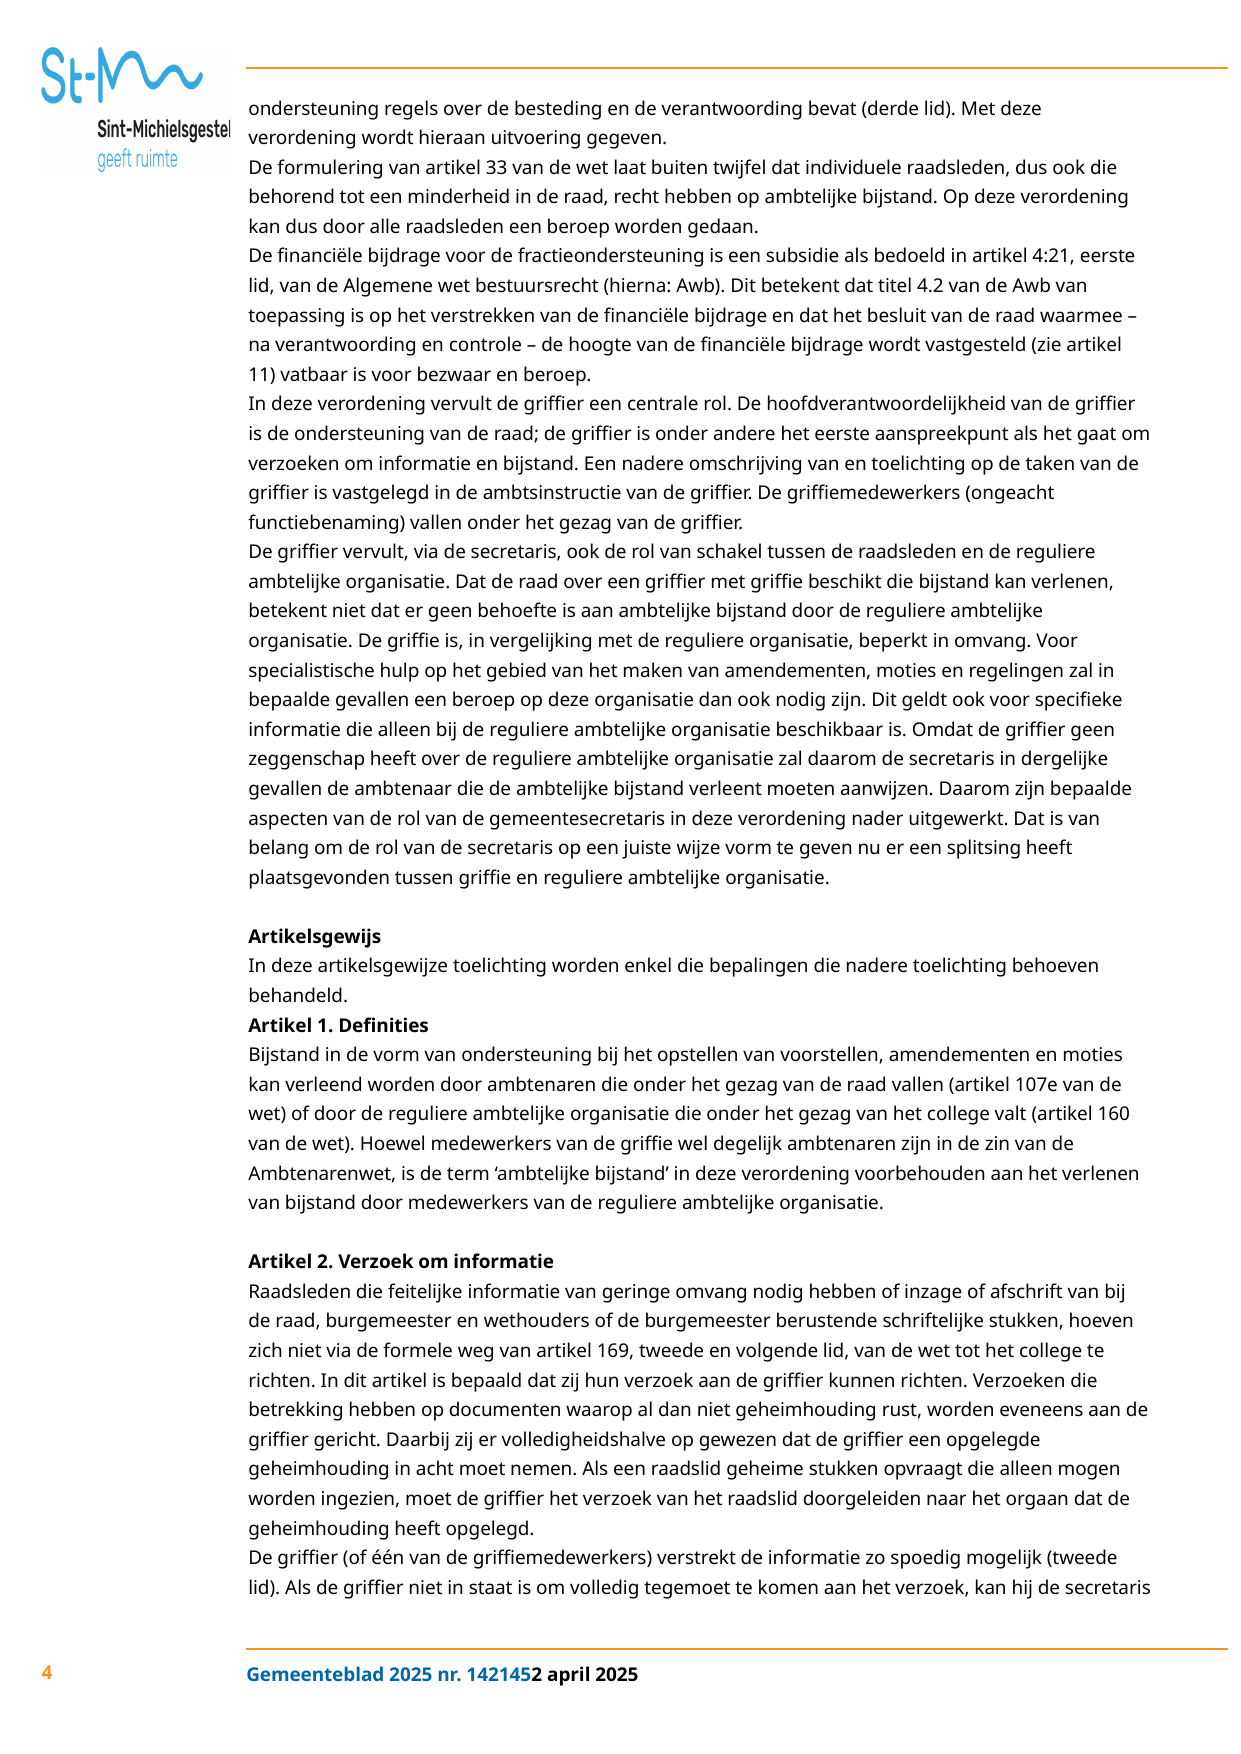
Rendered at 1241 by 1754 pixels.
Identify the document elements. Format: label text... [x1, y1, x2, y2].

text Artikelsgewijs [248, 923, 1152, 949]
text De griffier vervult, via de secretaris, ook de rol van schakel tussen de raadsleden en de reguliere ambtelijke organisatie. Dat de raad over een griffier met griffie beschikt die bijstand kan verlenen, betekent niet dat er geen behoefte is aan ambtelijke bijstand door de reguliere ambtelijke organisatie. De griffie is, in vergelijking met de reguliere organisatie, beperkt in omvang. Voor specialistische hulp op het gebied van het maken van amendementen, moties en regelingen zal in bepaalde gevallen een beroep op deze organisatie dan ook nodig zijn. Dit geldt ook voor specifieke informatie die alleen bij de reguliere ambtelijke organisatie beschikbaar is. Omdat de griffier geen zeggenschap heeft over de reguliere ambtelijke organisatie zal daarom de secretaris in dergelijke gevallen de ambtenaar die de ambtelijke bijstand verleent moeten aanwijzen. Daarom zijn bepaalde aspecten van de rol van de gemeentesecretaris in deze verordening nader uitgewerkt. Dat is van belang om de rol van de secretaris op een juiste wijze vorm te geven nu er een splitsing heeft plaatsgevonden tussen griffie en reguliere ambtelijke organisatie. [248, 538, 1152, 890]
text Artikel 2. Verzoek om informatie [248, 1248, 1152, 1274]
text Bijstand in de vorm van ondersteuning bij het opstellen van voorstellen, amendementen en moties kan verleend worden door ambtenaren die onder het gezag van de raad vallen (artikel 107e van de wet) of door de reguliere ambtelijke organisatie die onder het gezag van het college valt (artikel 160 van de wet). Hoewel medewerkers van de griffie wel degelijk ambtenaren zijn in de zin van de Ambtenarenwet, is de term ‘ambtelijke bijstand’ in deze verordening voorbehouden aan het verlenen van bijstand door medewerkers van de reguliere ambtelijke organisatie. [248, 1041, 1152, 1215]
text Raadsleden die feitelijke informatie van geringe omvang nodig hebben of inzage of afschrift van bij de raad, burgemeester en wethouders of de burgemeester berustende schriftelijke stukken, hoeven zich niet via de formele weg van artikel 169, tweede en volgende lid, van de wet tot het college te richten. In dit artikel is bepaald dat zij hun verzoek aan de griffier kunnen richten. Verzoeken die betrekking hebben op documenten waarop al dan niet geheimhouding rust, worden eveneens aan de griffier gericht. Daarbij zij er volledigheidshalve op gewezen dat de griffier een opgelegde geheimhouding in acht moet nemen. Als een raadslid geheime stukken opvraagt die alleen mogen worden ingezien, moet de griffier het verzoek van het raadslid doorgeleiden naar het orgaan dat de geheimhouding heeft opgelegd. [248, 1278, 1152, 1541]
text In deze verordening vervult de griffier een centrale rol. De hoofdverantwoordelijkheid van de griffier is de ondersteuning van de raad; de griffier is onder andere het eerste aanspreekpunt als het gaat om verzoeken om informatie en bijstand. Een nadere omschrijving van en toelichting op de taken van de griffier is vastgelegd in de ambtsinstructie van de griffier. De griffiemedewerkers (ongeacht functiebenaming) vallen onder het gezag van de griffier. [248, 391, 1152, 535]
text ondersteuning regels over de besteding en de verantwoording bevat (derde lid). Met deze verordening wordt hieraan uitvoering gegeven. [248, 95, 1152, 150]
text In deze artikelsgewijze toelichting worden enkel die bepalingen die nadere toelichting behoeven behandeld. [248, 953, 1152, 1008]
text De financiële bijdrage voor de fractieondersteuning is een subsidie als bedoeld in artikel 4:21, eerste lid, van de Algemene wet bestuursrecht (hierna: Awb). Dit betekent dat titel 4.2 van de Awb van toepassing is op het verstrekken van de financiële bijdrage en dat het besluit van de raad waarmee – na verantwoording en controle – de hoogte van de financiële bijdrage wordt vastgesteld (zie artikel 11) vatbaar is voor bezwaar en beroep. [248, 243, 1152, 387]
text De formulering van artikel 33 van de wet laat buiten twijfel dat individuele raadsleden, dus ook die behorend tot een minderheid in de raad, recht hebben op ambtelijke bijstand. Op deze verordening kan dus door alle raadsleden een beroep worden gedaan. [248, 154, 1152, 239]
text Artikel 1. Definities [248, 1012, 1152, 1038]
text De griffier (of één van de griffiemedewerkers) verstrekt de informatie zo spoedig mogelijk (tweede lid). Als de griffier niet in staat is om volledig tegemoet te komen aan het verzoek, kan hij de secretaris [248, 1544, 1152, 1600]
picture [41, 47, 231, 172]
